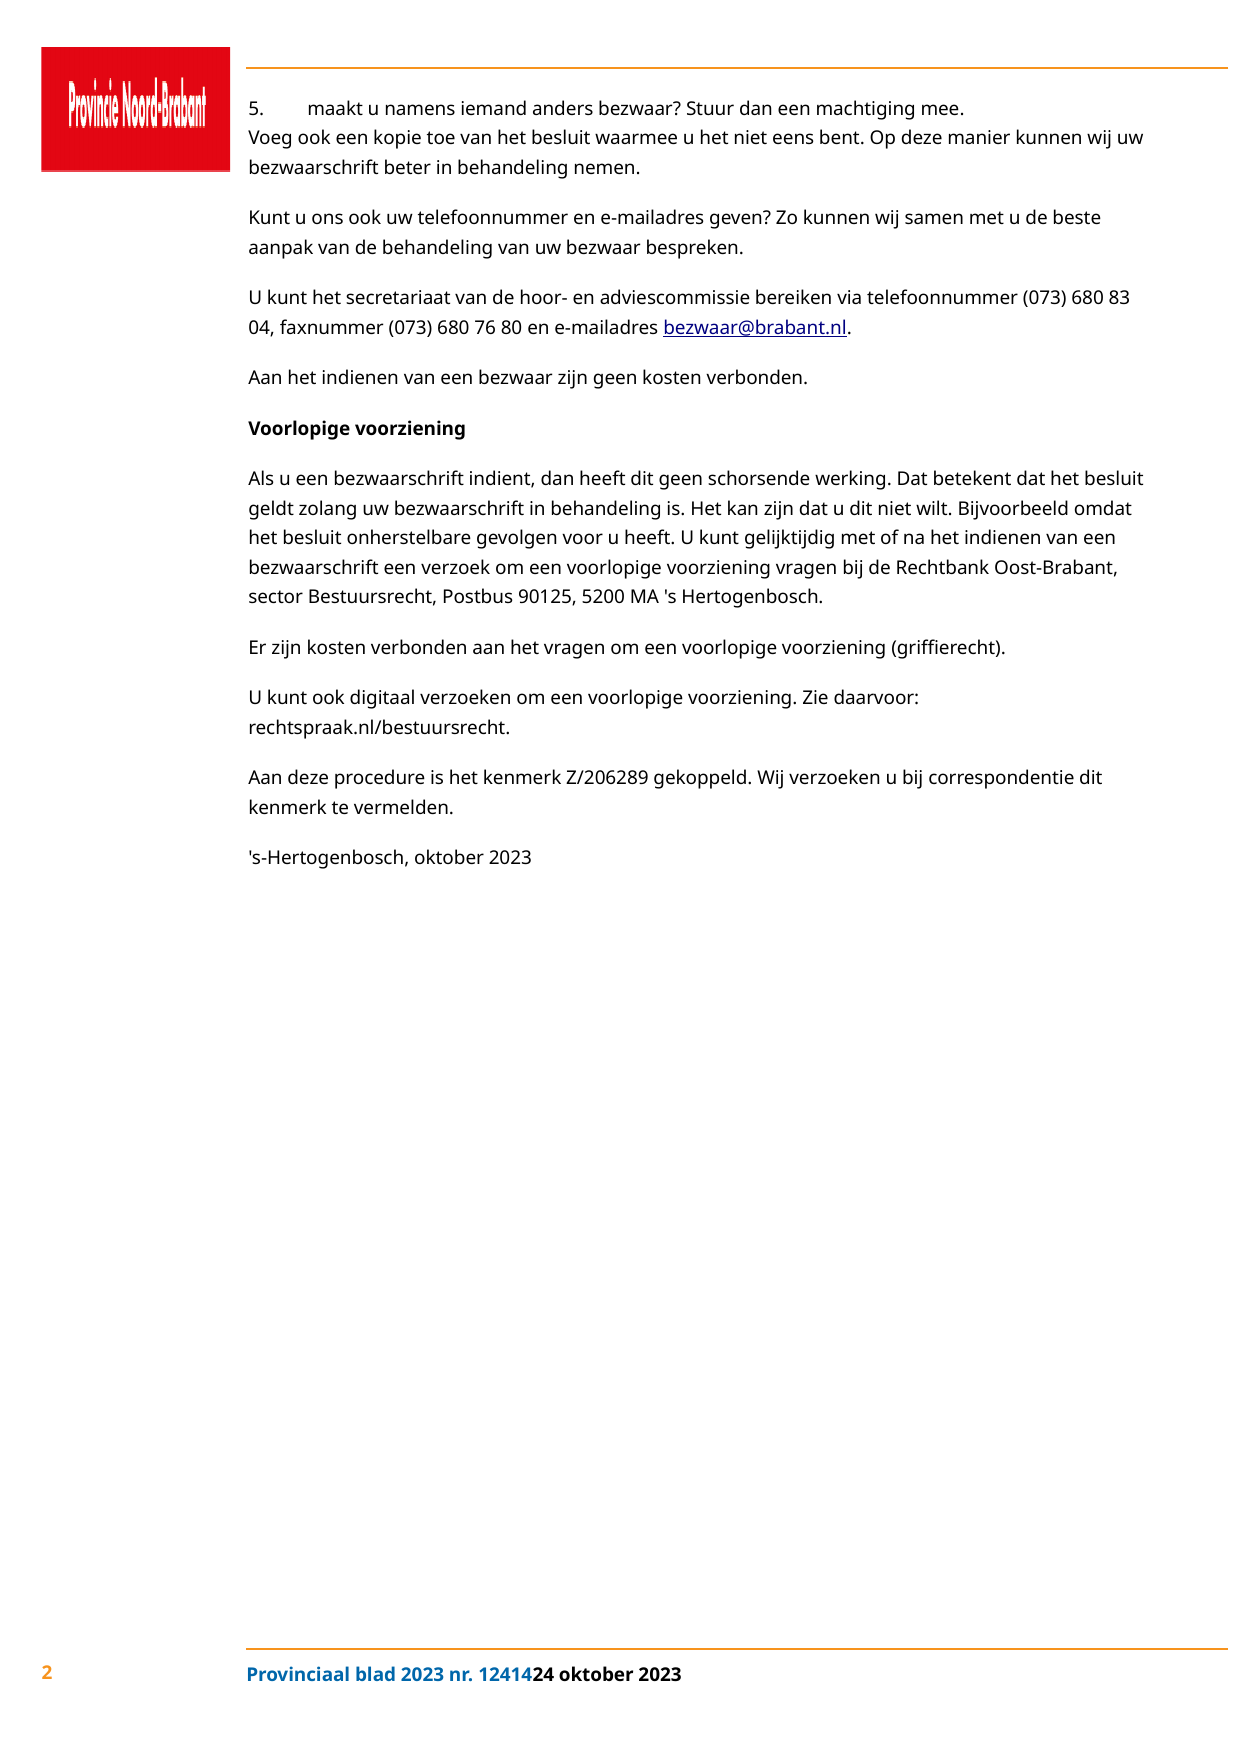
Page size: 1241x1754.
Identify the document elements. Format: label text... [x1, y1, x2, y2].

text Kunt u ons ook uw telefoonnummer en e-mailadres geven? Zo kunnen wij samen met u de beste aanpak van de behandeling van uw bezwaar bespreken. [248, 204, 1152, 260]
list maakt u namens iemand anders bezwaar? Stuur dan een machtiging mee. [248, 95, 1152, 121]
text Er zijn kosten verbonden aan het vragen om een voorlopige voorziening (griffierecht). [248, 634, 1152, 660]
picture [41, 47, 231, 172]
text Aan deze procedure is het kenmerk Z/206289 gekoppeld. Wij verzoeken u bij correspondentie dit kenmerk te vermelden. [248, 764, 1152, 820]
text U kunt ook digitaal verzoeken om een voorlopige voorziening. Zie daarvoor: rechtspraak.nl/bestuursrecht. [248, 684, 1152, 740]
text Als u een bezwaarschrift indient, dan heeft dit geen schorsende werking. Dat betekent dat het besluit geldt zolang uw bezwaarschrift in behandeling is. Het kan zijn dat u dit niet wilt. Bijvoorbeeld omdat het besluit onherstelbare gevolgen voor u heeft. U kunt gelijktijdig met of na het indienen van een bezwaarschrift een verzoek om een voorlopige voorziening vragen bij de Rechtbank Oost-Brabant, sector Bestuursrecht, Postbus 90125, 5200 MA 's Hertogenbosch. [248, 465, 1152, 609]
text Aan het indienen van een bezwaar zijn geen kosten verbonden. [248, 364, 1152, 390]
text U kunt het secretariaat van de hoor- en adviescommissie bereiken via telefoonnummer (073) 680 83 04, faxnummer (073) 680 76 80 en e-mailadres bezwaar@brabant.nl. [248, 284, 1152, 340]
text Voorlopige voorziening [248, 415, 1152, 441]
text Voeg ook een kopie toe van het besluit waarmee u het niet eens bent. Op deze manier kunnen wij uw bezwaarschrift beter in behandeling nemen. [248, 124, 1152, 180]
text 's-Hertogenbosch, oktober 2023 [248, 844, 1152, 870]
